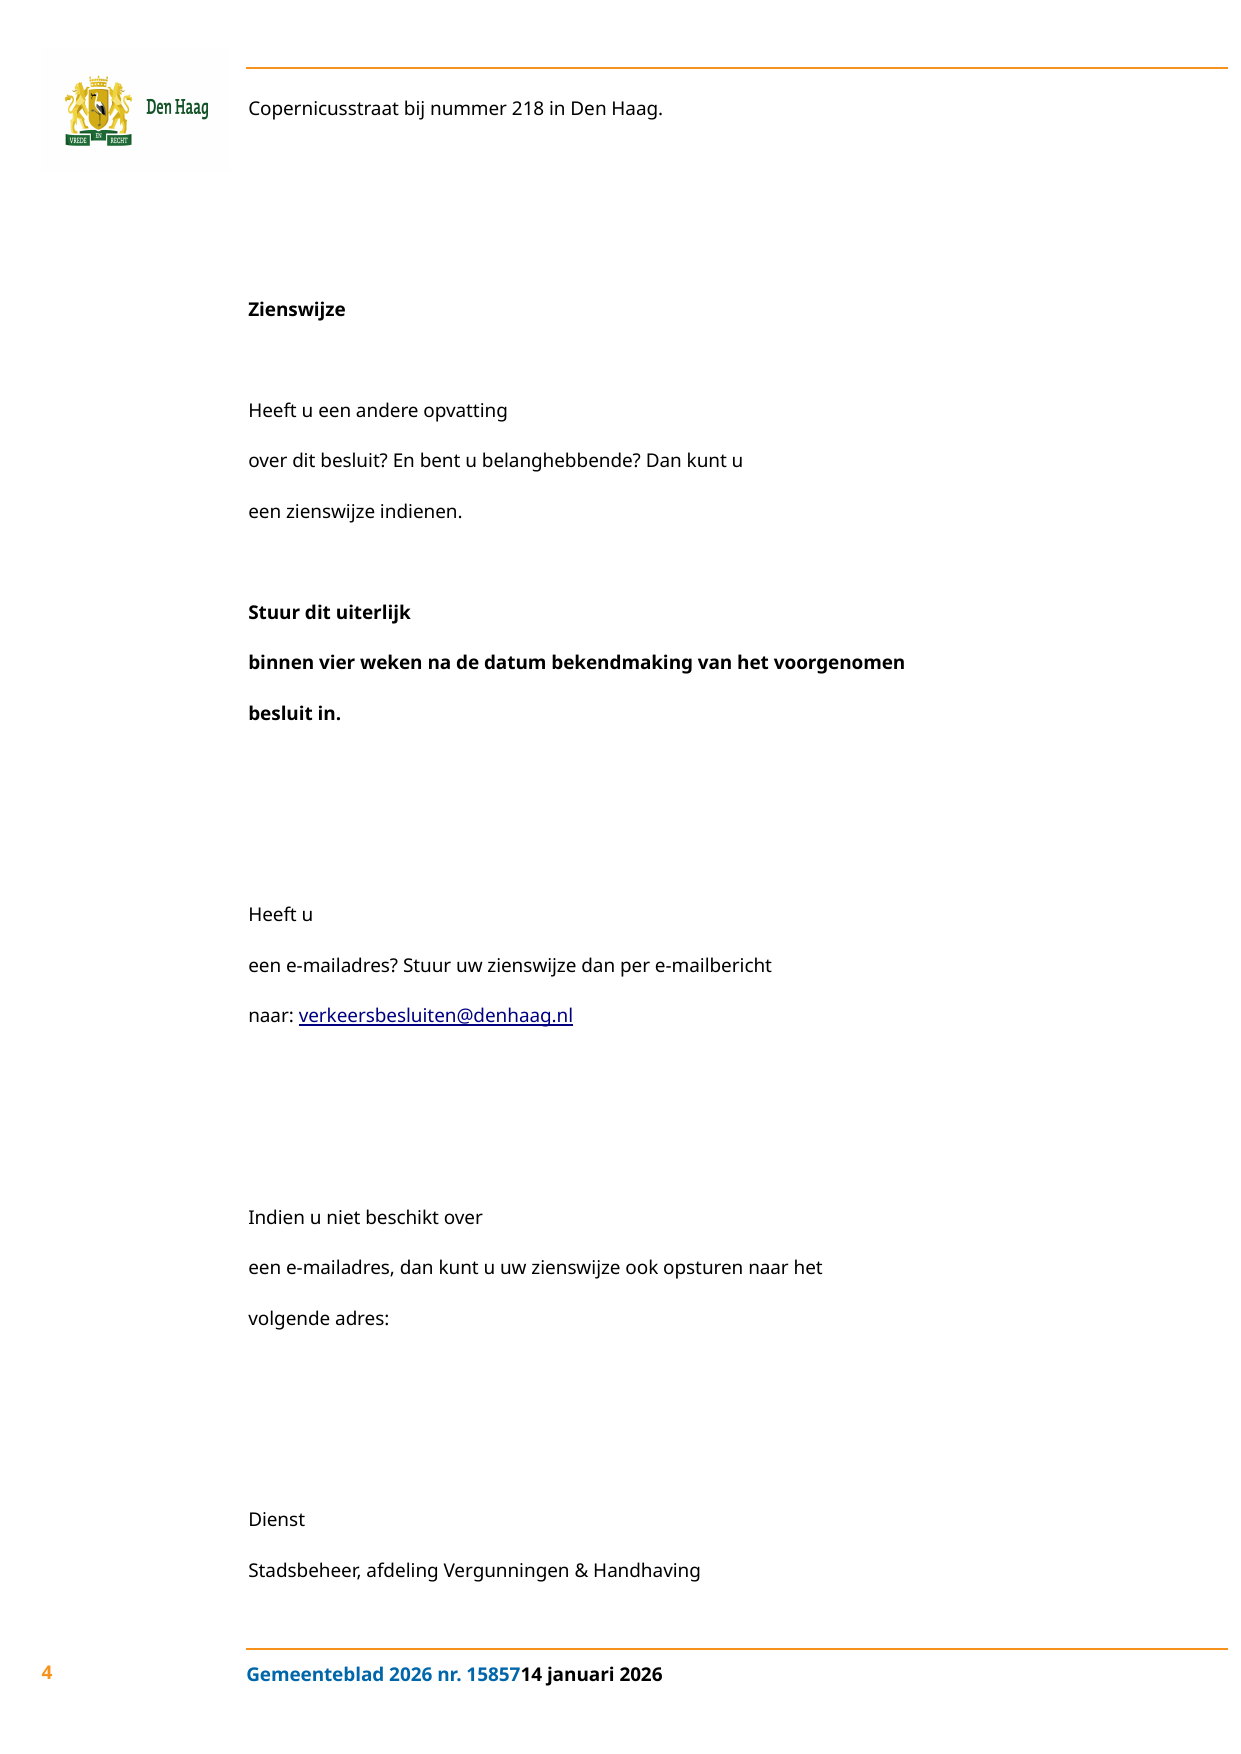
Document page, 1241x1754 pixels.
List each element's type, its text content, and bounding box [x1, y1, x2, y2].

text Indien u niet beschikt over [248, 1204, 1152, 1230]
text Stadsbeheer, afdeling Vergunningen & Handhaving [248, 1557, 1152, 1583]
text besluit in. [248, 700, 1152, 726]
text over dit besluit? En bent u belanghebbende? Dan kunt u [248, 448, 1152, 473]
text Dienst [248, 1506, 1152, 1532]
text een e-mailadres? Stuur uw zienswijze dan per e-mailbericht [248, 952, 1152, 978]
text Copernicusstraat bij nummer 218 in Den Haag. [248, 95, 1152, 121]
text een zienswijze indienen. [248, 498, 1152, 524]
text naar: verkeersbesluiten@denhaag.nl [248, 1002, 1152, 1028]
picture [41, 47, 231, 172]
text Stuur dit uiterlijk [248, 599, 1152, 625]
text Zienswijze [248, 296, 1152, 322]
text volgende adres: [248, 1305, 1152, 1331]
text een e-mailadres, dan kunt u uw zienswijze ook opsturen naar het [248, 1254, 1152, 1280]
text Heeft u [248, 901, 1152, 927]
text binnen vier weken na de datum bekendmaking van het voorgenomen [248, 649, 1152, 675]
text Heeft u een andere opvatting [248, 397, 1152, 423]
